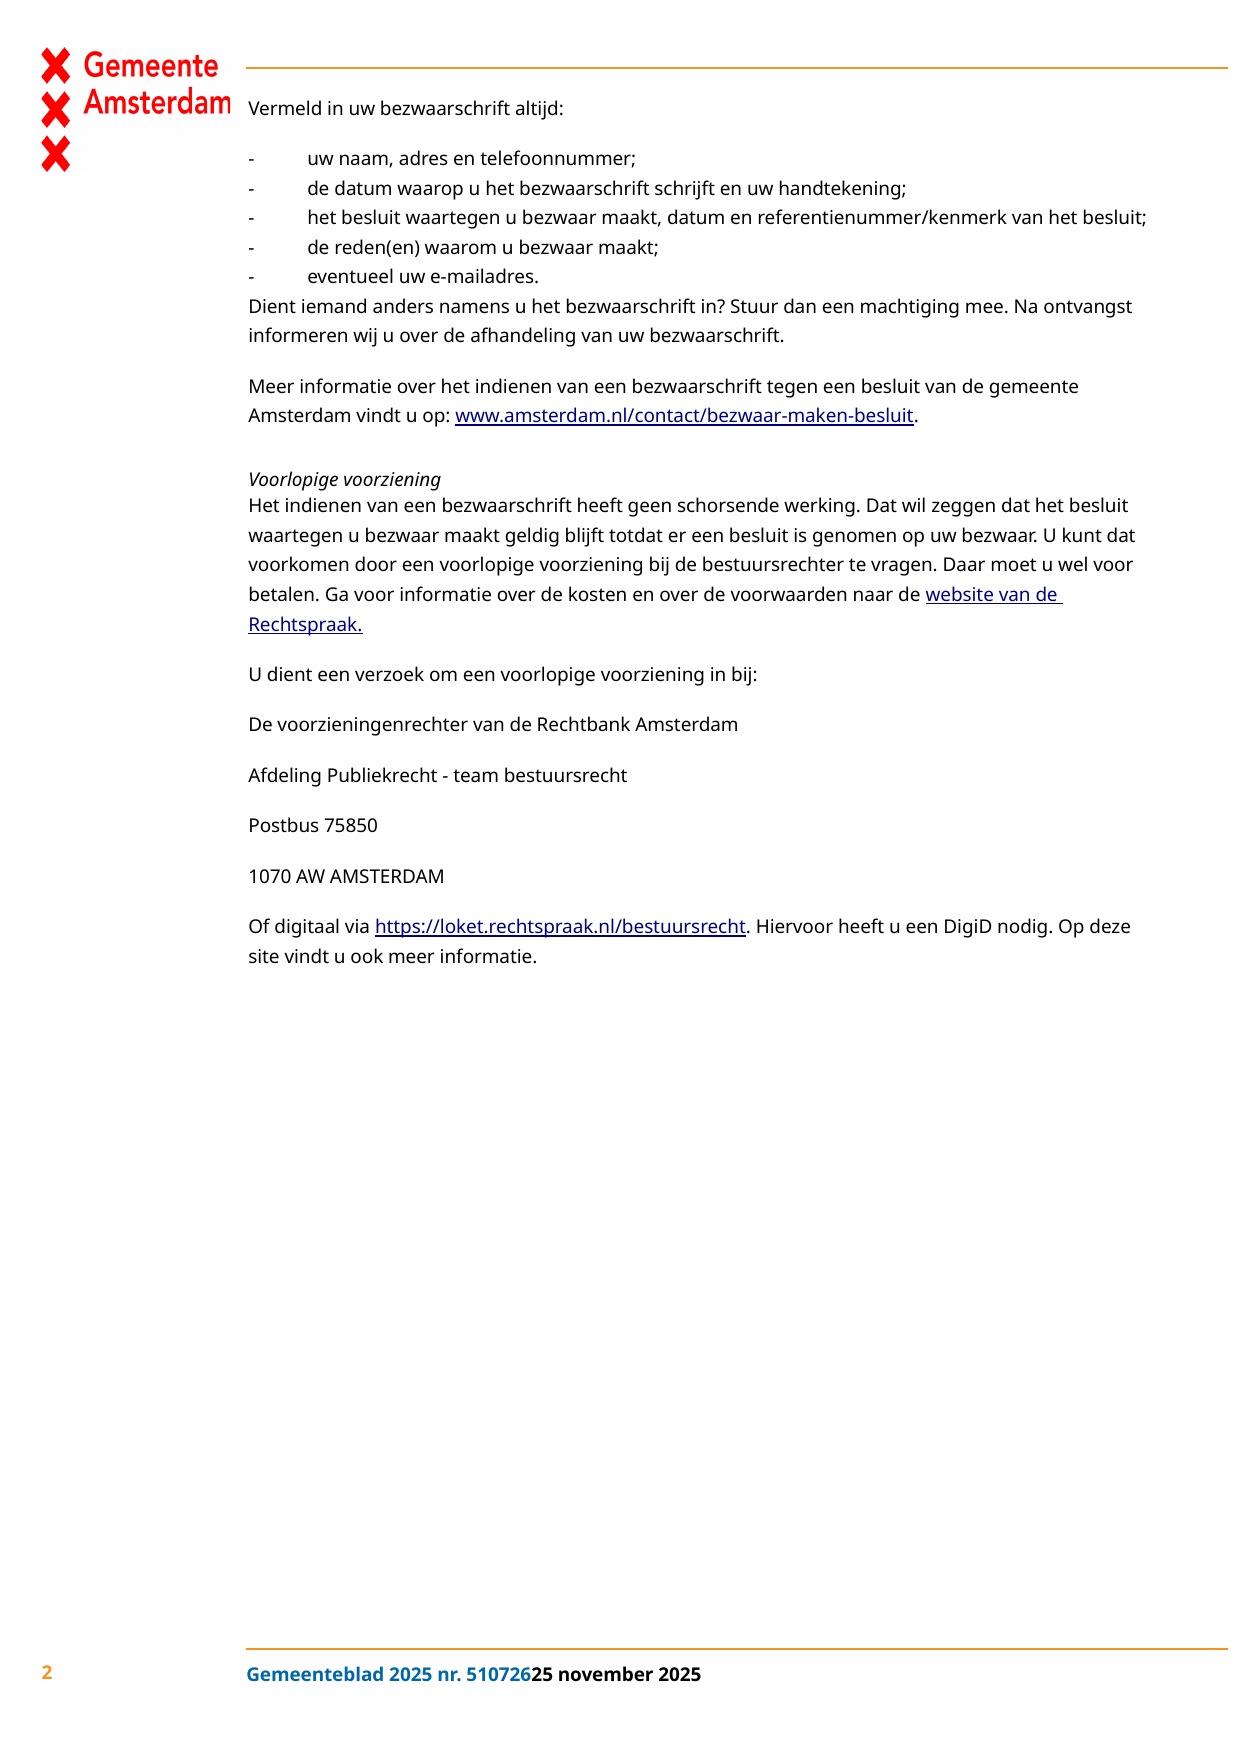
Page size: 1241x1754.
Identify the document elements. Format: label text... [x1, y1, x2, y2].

text Afdeling Publiekrecht - team bestuursrecht [248, 762, 1152, 788]
text U dient een verzoek om een voorlopige voorziening in bij: [248, 661, 1152, 687]
text Het indienen van een bezwaarschrift heeft geen schorsende werking. Dat wil zeggen dat het besluit waartegen u bezwaar maakt geldig blijft totdat er een besluit is genomen op uw bezwaar. U kunt dat voorkomen door een voorlopige voorziening bij de bestuursrechter te vragen. Daar moet u wel voor betalen. Ga voor informatie over de kosten en over de voorwaarden naar de website van de Rechtspraak. [248, 492, 1152, 636]
text 1070 AW AMSTERDAM [248, 863, 1152, 888]
picture [41, 47, 231, 172]
text Of digitaal via https://loket.rechtspraak.nl/bestuursrecht. Hiervoor heeft u een DigiD nodig. Op deze site vindt u ook meer informatie. [248, 913, 1152, 968]
list het besluit waartegen u bezwaar maakt, datum en referentienummer/kenmerk van het besluit; [248, 204, 1152, 230]
list de reden(en) waarom u bezwaar maakt; [248, 234, 1152, 260]
list de datum waarop u het bezwaarschrift schrijft en uw handtekening; [248, 175, 1152, 201]
text Dient iemand anders namens u het bezwaarschrift in? Stuur dan een machtiging mee. Na ontvangst informeren wij u over de afhandeling van uw bezwaarschrift. [248, 293, 1152, 348]
text Voorlopige voorziening [248, 467, 1152, 492]
text De voorzieningenrechter van de Rechtbank Amsterdam [248, 712, 1152, 737]
text Meer informatie over het indienen van een bezwaarschrift tegen een besluit van de gemeente Amsterdam vindt u op: www.amsterdam.nl/contact/bezwaar-maken-besluit. [248, 373, 1152, 428]
text Vermeld in uw bezwaarschrift altijd: [248, 95, 1152, 121]
list uw naam, adres en telefoonnummer; [248, 145, 1152, 171]
list eventueel uw e-mailadres. [248, 263, 1152, 289]
text Postbus 75850 [248, 812, 1152, 838]
